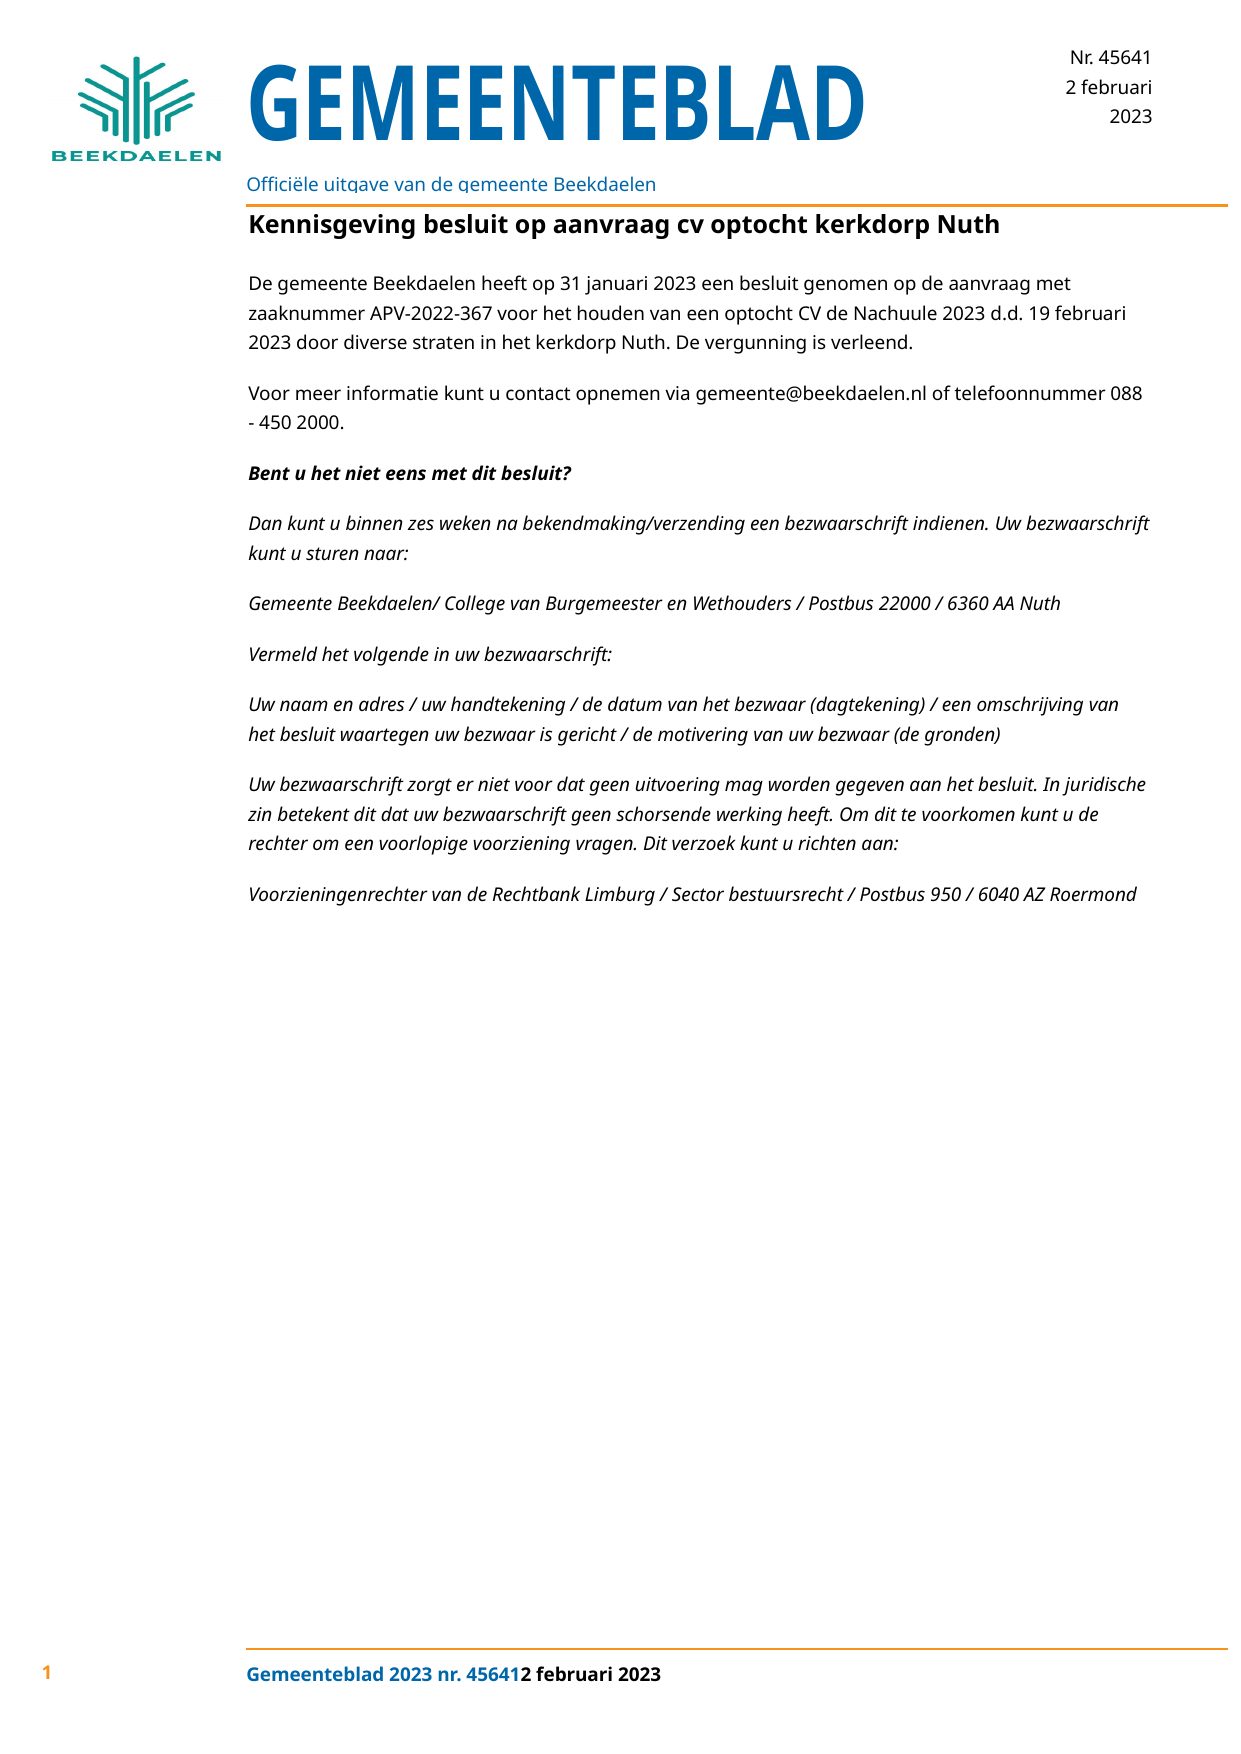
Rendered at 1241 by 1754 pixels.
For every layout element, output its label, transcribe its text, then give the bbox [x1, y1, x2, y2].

text Vermeld het volgende in uw bezwaarschrift: [248, 641, 1152, 666]
text Uw naam en adres / uw handtekening / de datum van het bezwaar (dagtekening) / een omschrijving van het besluit waartegen uw bezwaar is gericht / de motivering van uw bezwaar (de gronden) [248, 691, 1152, 746]
text Voorzieningenrechter van de Rechtbank Limburg / Sector bestuursrecht / Postbus 950 / 6040 AZ Roermond [248, 881, 1152, 906]
text Kennisgeving besluit op aanvraag cv optocht kerkdorp Nuth [248, 207, 1152, 241]
text Bent u het niet eens met dit besluit? [248, 460, 1152, 486]
text Voor meer informatie kunt u contact opnemen via gemeente@beekdaelen.nl of telefoonnummer 088 - 450 2000. [248, 380, 1152, 435]
text Dan kunt u binnen zes weken na bekendmaking/verzending een bezwaarschrift indienen. Uw bezwaarschrift kunt u sturen naar: [248, 510, 1152, 566]
text Uw bezwaarschrift zorgt er niet voor dat geen uitvoering mag worden gegeven aan het besluit. In juridische zin betekent dit dat uw bezwaarschrift geen schorsende werking heeft. Om dit te voorkomen kunt u de rechter om een voorlopige voorziening vragen. Dit verzoek kunt u richten aan: [248, 771, 1152, 856]
text De gemeente Beekdaelen heeft op 31 januari 2023 een besluit genomen op de aanvraag met zaaknummer APV-2022-367 voor het houden van een optocht CV de Nachuule 2023 d.d. 19 februari 2023 door diverse straten in het kerkdorp Nuth. De vergunning is verleend. [248, 270, 1152, 355]
picture [41, 47, 231, 172]
text Gemeente Beekdaelen/ College van Burgemeester en Wethouders / Postbus 22000 / 6360 AA Nuth [248, 590, 1152, 616]
